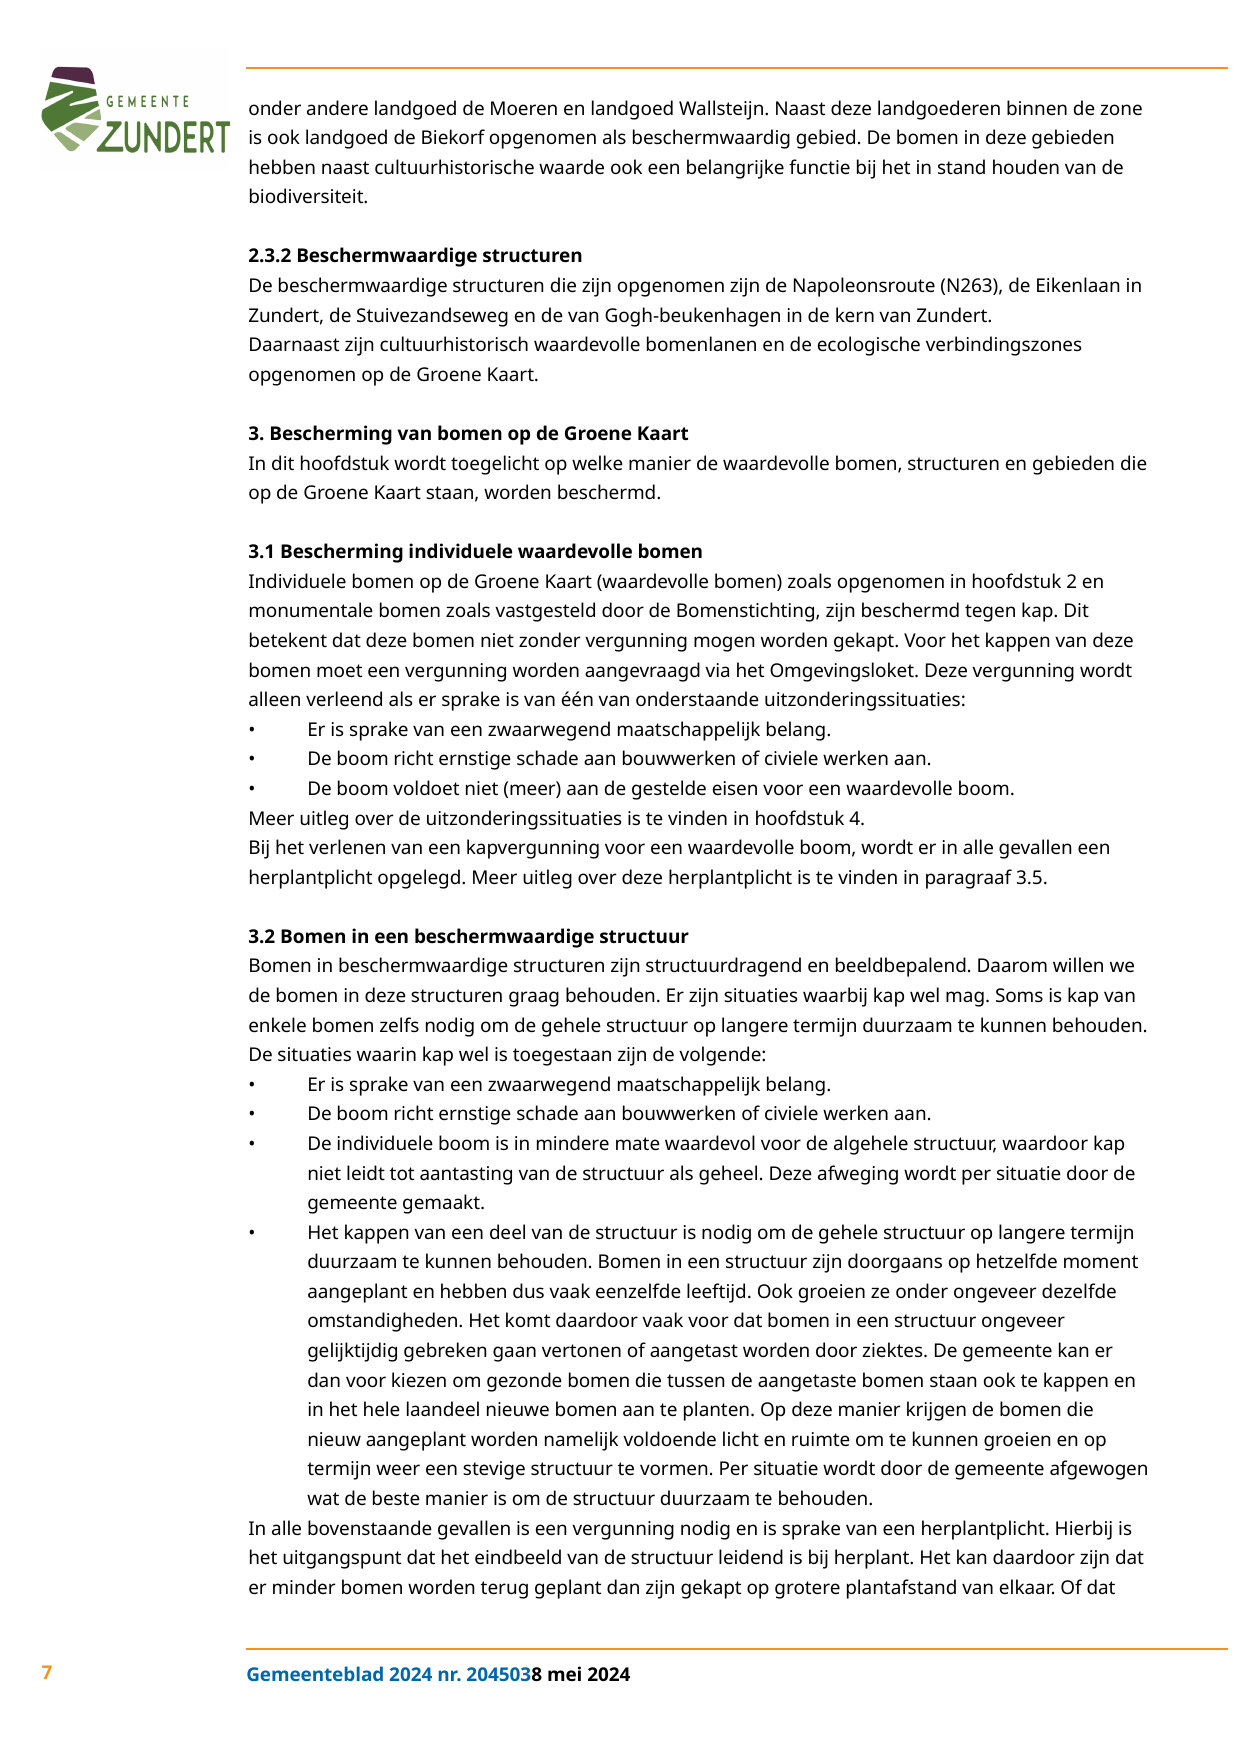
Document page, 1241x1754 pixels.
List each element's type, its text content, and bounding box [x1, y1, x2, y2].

list Er is sprake van een zwaarwegend maatschappelijk belang. [248, 716, 1152, 742]
list Het kappen van een deel van de structuur is nodig om de gehele structuur op langere termijn duurzaam te kunnen behouden. Bomen in een structuur zijn doorgaans op hetzelfde moment aangeplant en hebben dus vaak eenzelfde leeftijd. Ook groeien ze onder ongeveer dezelfde omstandigheden. Het komt daardoor vaak voor dat bomen in een structuur ongeveer gelijktijdig gebreken gaan vertonen of aangetast worden door ziektes. De gemeente kan er dan voor kiezen om gezonde bomen die tussen de aangetaste bomen staan ook te kappen en in het hele laandeel nieuwe bomen aan te planten. Op deze manier krijgen de bomen die nieuw aangeplant worden namelijk voldoende licht en ruimte om te kunnen groeien en op termijn weer een stevige structuur te vormen. Per situatie wordt door de gemeente afgewogen wat de beste manier is om de structuur duurzaam te behouden. [248, 1219, 1152, 1511]
text 3.2 Bomen in een beschermwaardige structuur [248, 923, 1152, 949]
text onder andere landgoed de Moeren en landgoed Wallsteijn. Naast deze landgoederen binnen de zone is ook landgoed de Biekorf opgenomen als beschermwaardig gebied. De bomen in deze gebieden hebben naast cultuurhistorische waarde ook een belangrijke functie bij het in stand houden van de biodiversiteit. [248, 95, 1152, 209]
text Bij het verlenen van een kapvergunning voor een waardevolle boom, wordt er in alle gevallen een herplantplicht opgelegd. Meer uitleg over deze herplantplicht is te vinden in paragraaf 3.5. [248, 834, 1152, 890]
text In alle bovenstaande gevallen is een vergunning nodig en is sprake van een herplantplicht. Hierbij is het uitgangspunt dat het eindbeeld van de structuur leidend is bij herplant. Het kan daardoor zijn dat er minder bomen worden terug geplant dan zijn gekapt op grotere plantafstand van elkaar. Of dat [248, 1515, 1152, 1600]
picture [41, 47, 231, 172]
text 2.3.2 Beschermwaardige structuren [248, 243, 1152, 268]
list De boom richt ernstige schade aan bouwwerken of civiele werken aan. [248, 746, 1152, 771]
text Bomen in beschermwaardige structuren zijn structuurdragend en beeldbepalend. Daarom willen we de bomen in deze structuren graag behouden. Er zijn situaties waarbij kap wel mag. Soms is kap van enkele bomen zelfs nodig om de gehele structuur op langere termijn duurzaam te kunnen behouden. De situaties waarin kap wel is toegestaan zijn de volgende: [248, 953, 1152, 1067]
text In dit hoofdstuk wordt toegelicht op welke manier de waardevolle bomen, structuren en gebieden die op de Groene Kaart staan, worden beschermd. [248, 450, 1152, 505]
text Daarnaast zijn cultuurhistorisch waardevolle bomenlanen en de ecologische verbindingszones opgenomen op de Groene Kaart. [248, 331, 1152, 387]
list De individuele boom is in mindere mate waardevol voor de algehele structuur, waardoor kap niet leidt tot aantasting van de structuur als geheel. Deze afweging wordt per situatie door de gemeente gemaakt. [248, 1130, 1152, 1215]
text Individuele bomen op de Groene Kaart (waardevolle bomen) zoals opgenomen in hoofdstuk 2 en monumentale bomen zoals vastgesteld door de Bomenstichting, zijn beschermd tegen kap. Dit betekent dat deze bomen niet zonder vergunning mogen worden gekapt. Voor het kappen van deze bomen moet een vergunning worden aangevraagd via het Omgevingsloket. Deze vergunning wordt alleen verleend als er sprake is van één van onderstaande uitzonderingssituaties: [248, 568, 1152, 712]
text De beschermwaardige structuren die zijn opgenomen zijn de Napoleonsroute (N263), de Eikenlaan in Zundert, de Stuivezandseweg en de van Gogh-beukenhagen in de kern van Zundert. [248, 272, 1152, 328]
text 3.1 Bescherming individuele waardevolle bomen [248, 538, 1152, 564]
list De boom richt ernstige schade aan bouwwerken of civiele werken aan. [248, 1101, 1152, 1126]
list Er is sprake van een zwaarwegend maatschappelijk belang. [248, 1071, 1152, 1097]
list De boom voldoet niet (meer) aan de gestelde eisen voor een waardevolle boom. [248, 775, 1152, 801]
text 3. Bescherming van bomen op de Groene Kaart [248, 420, 1152, 446]
text Meer uitleg over de uitzonderingssituaties is te vinden in hoofdstuk 4. [248, 805, 1152, 831]
